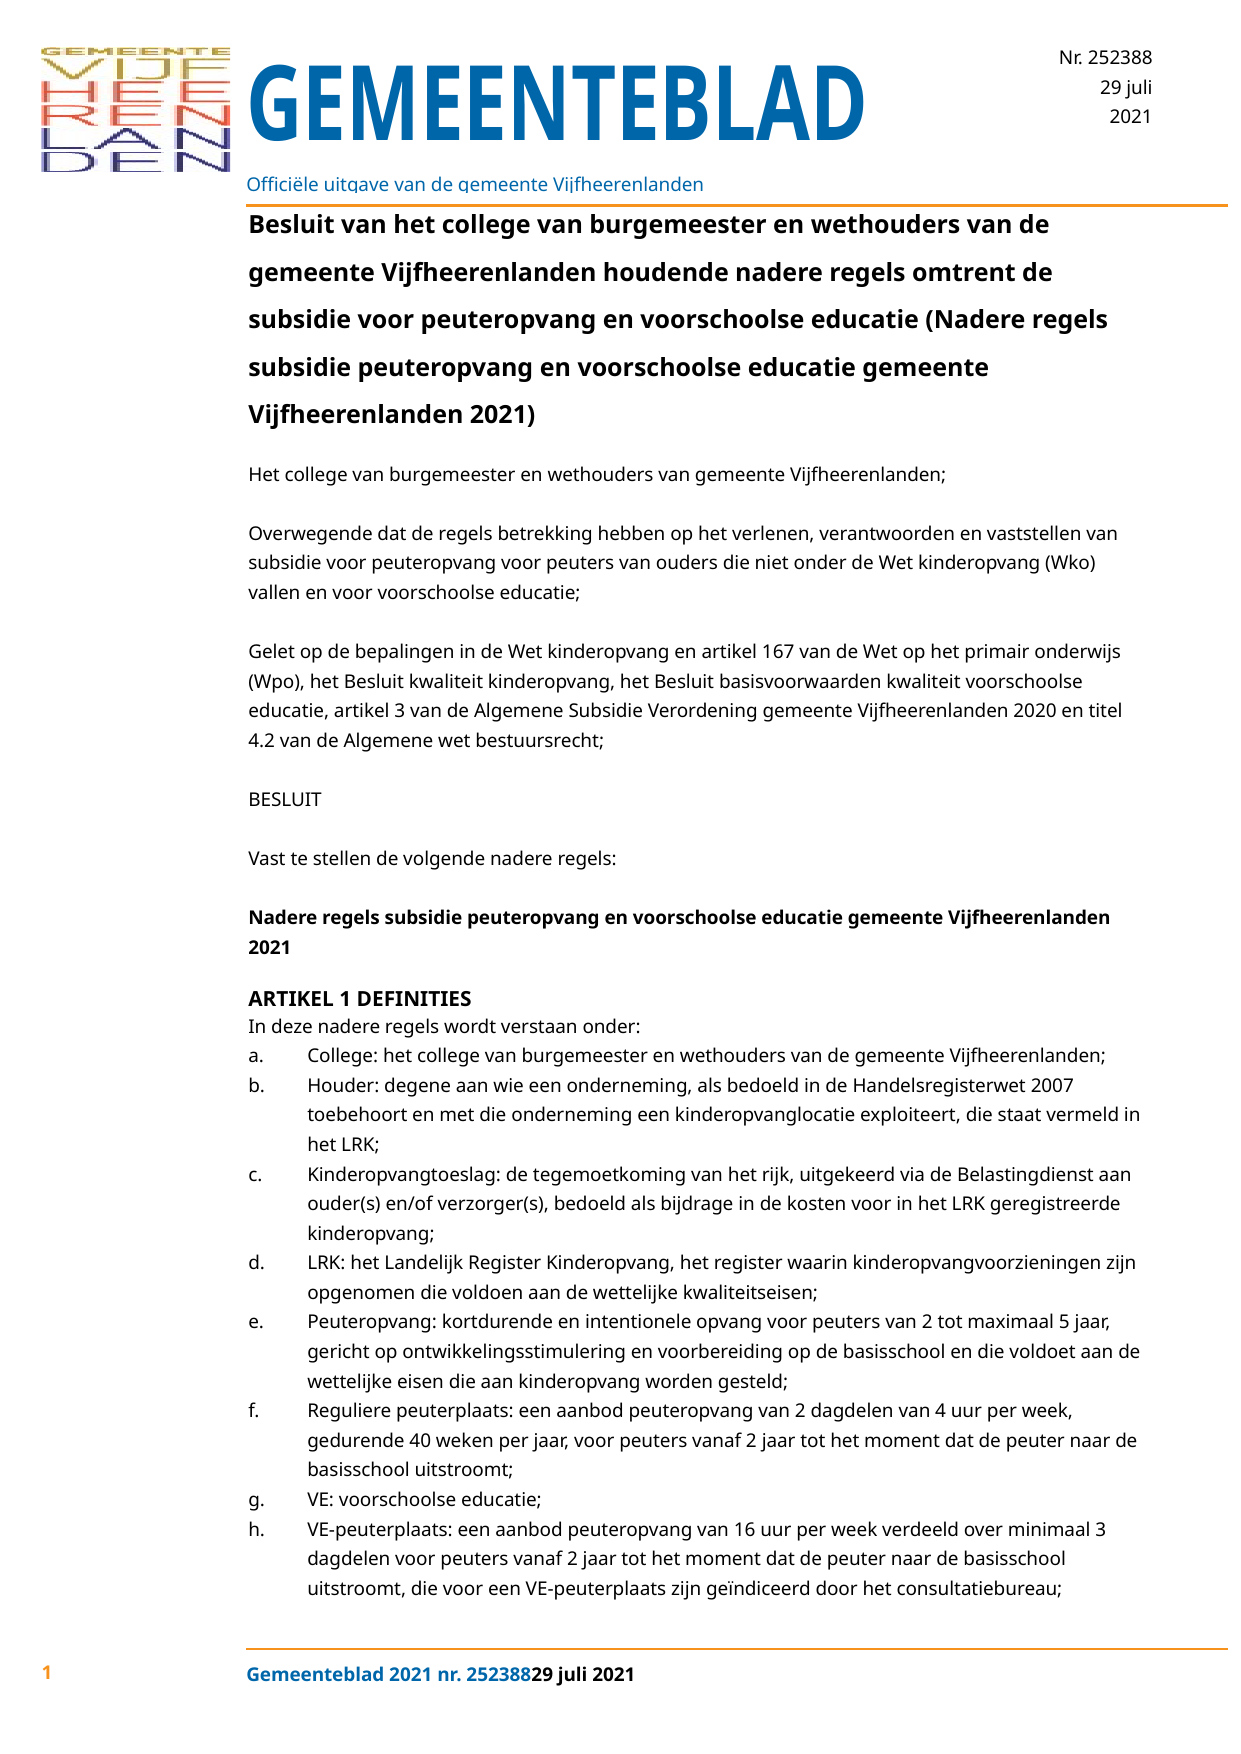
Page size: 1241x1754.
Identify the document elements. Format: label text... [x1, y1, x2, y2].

list Houder: degene aan wie een onderneming, als bedoeld in de Handelsregisterwet 2007 toebehoort en met die onderneming een kinderopvanglocatie exploiteert, die staat vermeld in het LRK; [248, 1072, 1152, 1157]
text ARTIKEL 1 DEFINITIES [248, 984, 1152, 1013]
list Peuteropvang: kortdurende en intentionele opvang voor peuters van 2 tot maximaal 5 jaar, gericht op ontwikkelingsstimulering en voorbereiding op de basisschool en die voldoet aan de wettelijke eisen die aan kinderopvang worden gesteld; [248, 1309, 1152, 1394]
list Kinderopvangtoeslag: de tegemoetkoming van het rijk, uitgekeerd via de Belastingdienst aan ouder(s) en/of verzorger(s), bedoeld als bijdrage in de kosten voor in het LRK geregistreerde kinderopvang; [248, 1161, 1152, 1246]
text Het college van burgemeester en wethouders van gemeente Vijfheerenlanden; [248, 461, 1152, 486]
list LRK: het Landelijk Register Kinderopvang, het register waarin kinderopvangvoorzieningen zijn opgenomen die voldoen aan de wettelijke kwaliteitseisen; [248, 1249, 1152, 1305]
list Reguliere peuterplaats: een aanbod peuteropvang van 2 dagdelen van 4 uur per week, gedurende 40 weken per jaar, voor peuters vanaf 2 jaar tot het moment dat de peuter naar de basisschool uitstroomt; [248, 1397, 1152, 1482]
text Vast te stellen de volgende nadere regels: [248, 845, 1152, 871]
list VE-peuterplaats: een aanbod peuteropvang van 16 uur per week verdeeld over minimaal 3 dagdelen voor peuters vanaf 2 jaar tot het moment dat de peuter naar de basisschool uitstroomt, die voor een VE-peuterplaats zijn geïndiceerd door het consultatiebureau; [248, 1516, 1152, 1601]
picture [41, 47, 231, 172]
text Besluit van het college van burgemeester en wethouders van de gemeente Vijfheerenlanden houdende nadere regels omtrent de subsidie voor peuteropvang en voorschoolse educatie (Nadere regels subsidie peuteropvang en voorschoolse educatie gemeente Vijfheerenlanden 2021) [248, 207, 1152, 431]
text Gelet op de bepalingen in de Wet kinderopvang en artikel 167 van de Wet op het primair onderwijs (Wpo), het Besluit kwaliteit kinderopvang, het Besluit basisvoorwaarden kwaliteit voorschoolse educatie, artikel 3 van de Algemene Subsidie Verordening gemeente Vijfheerenlanden 2020 en titel 4.2 van de Algemene wet bestuursrecht; [248, 638, 1152, 753]
text In deze nadere regels wordt verstaan onder: [248, 1013, 1152, 1039]
list College: het college van burgemeester en wethouders van de gemeente Vijfheerenlanden; [248, 1042, 1152, 1068]
text BESLUIT [248, 786, 1152, 812]
text Overwegende dat de regels betrekking hebben op het verlenen, verantwoorden en vaststellen van subsidie voor peuteropvang voor peuters van ouders die niet onder de Wet kinderopvang (Wko) vallen en voor voorschoolse educatie; [248, 520, 1152, 605]
list VE: voorschoolse educatie; [248, 1486, 1152, 1512]
text Nadere regels subsidie peuteropvang en voorschoolse educatie gemeente Vijfheerenlanden 2021 [248, 904, 1152, 960]
